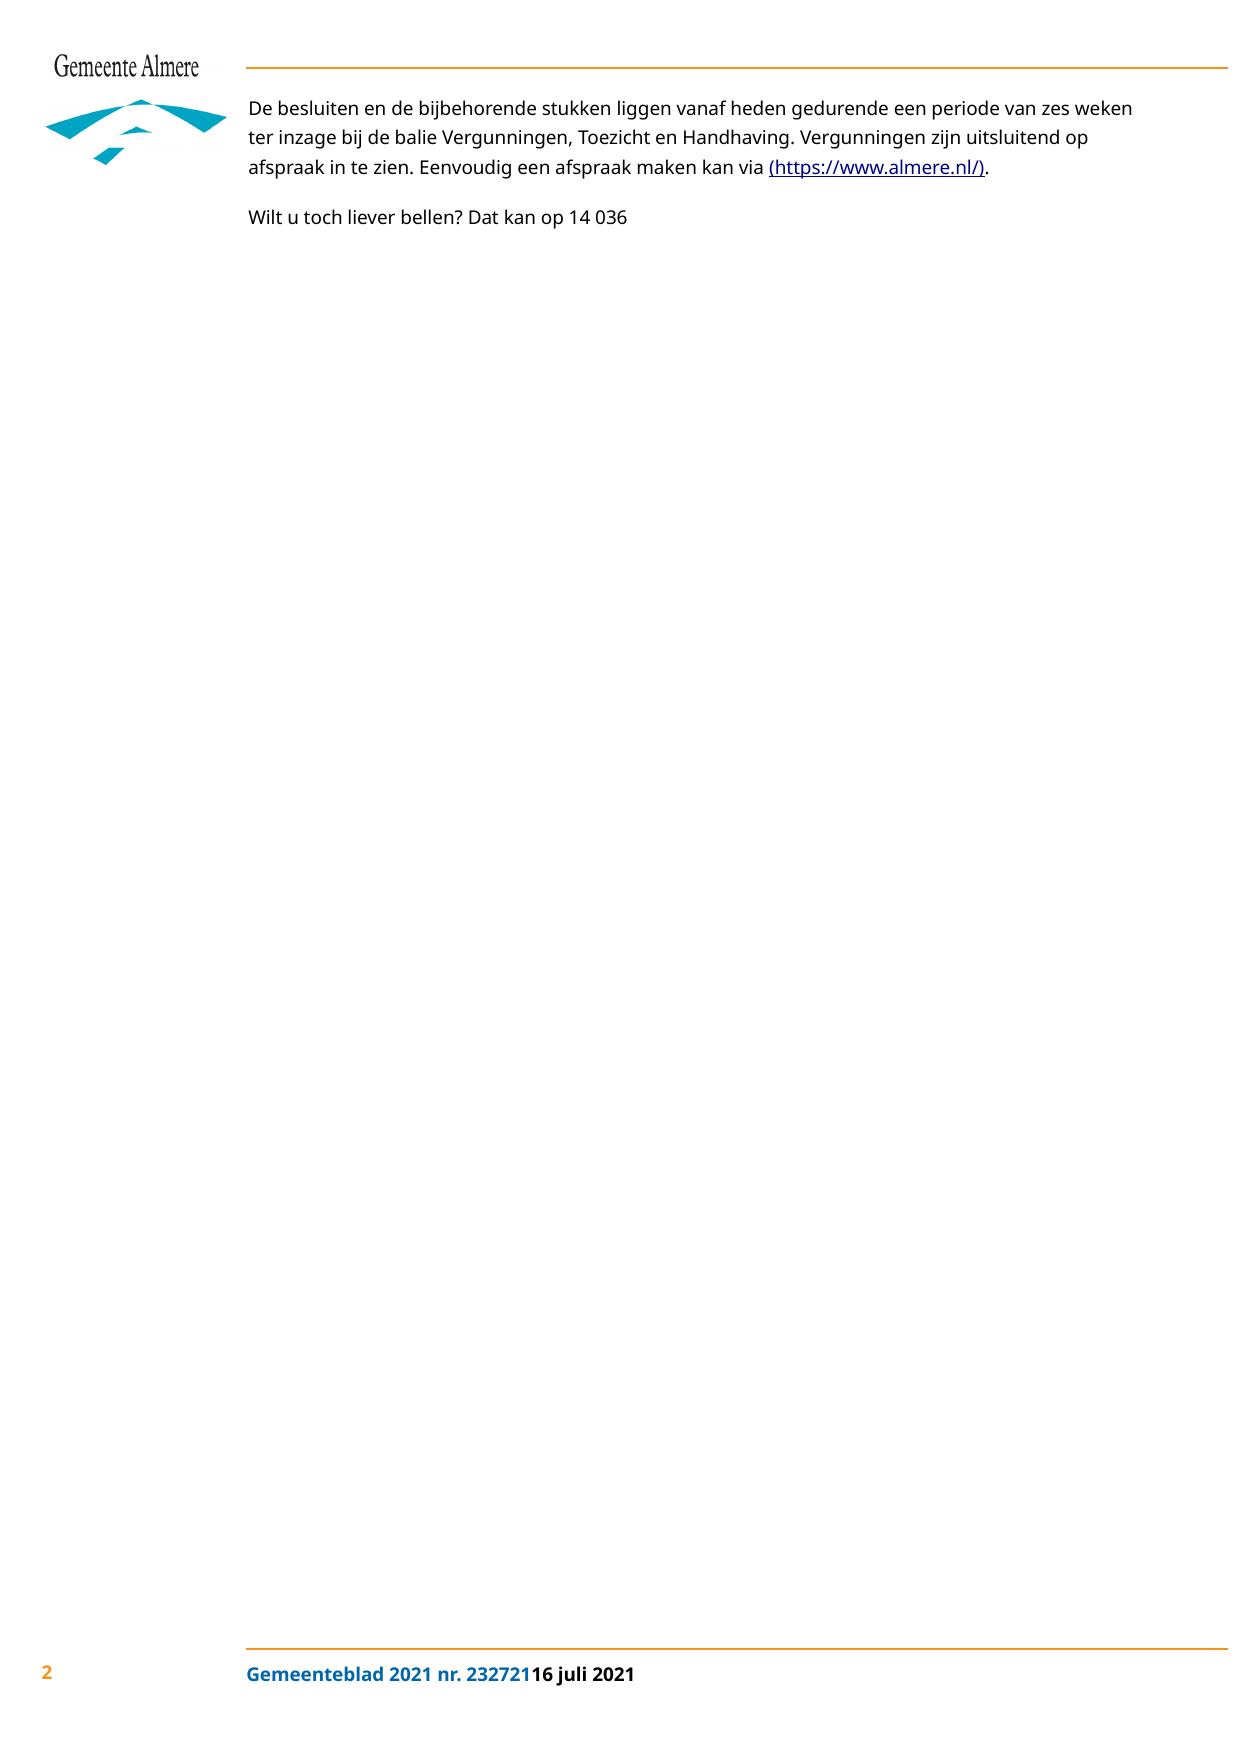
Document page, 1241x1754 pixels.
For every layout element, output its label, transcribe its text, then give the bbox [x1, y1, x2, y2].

text Wilt u toch liever bellen? Dat kan op 14 036 [248, 204, 1152, 230]
text De besluiten en de bijbehorende stukken liggen vanaf heden gedurende een periode van zes weken ter inzage bij de balie Vergunningen, Toezicht en Handhaving. Vergunningen zijn uitsluitend op afspraak in te zien. Eenvoudig een afspraak maken kan via (https://www.almere.nl/). [248, 95, 1152, 180]
picture [41, 47, 231, 172]
